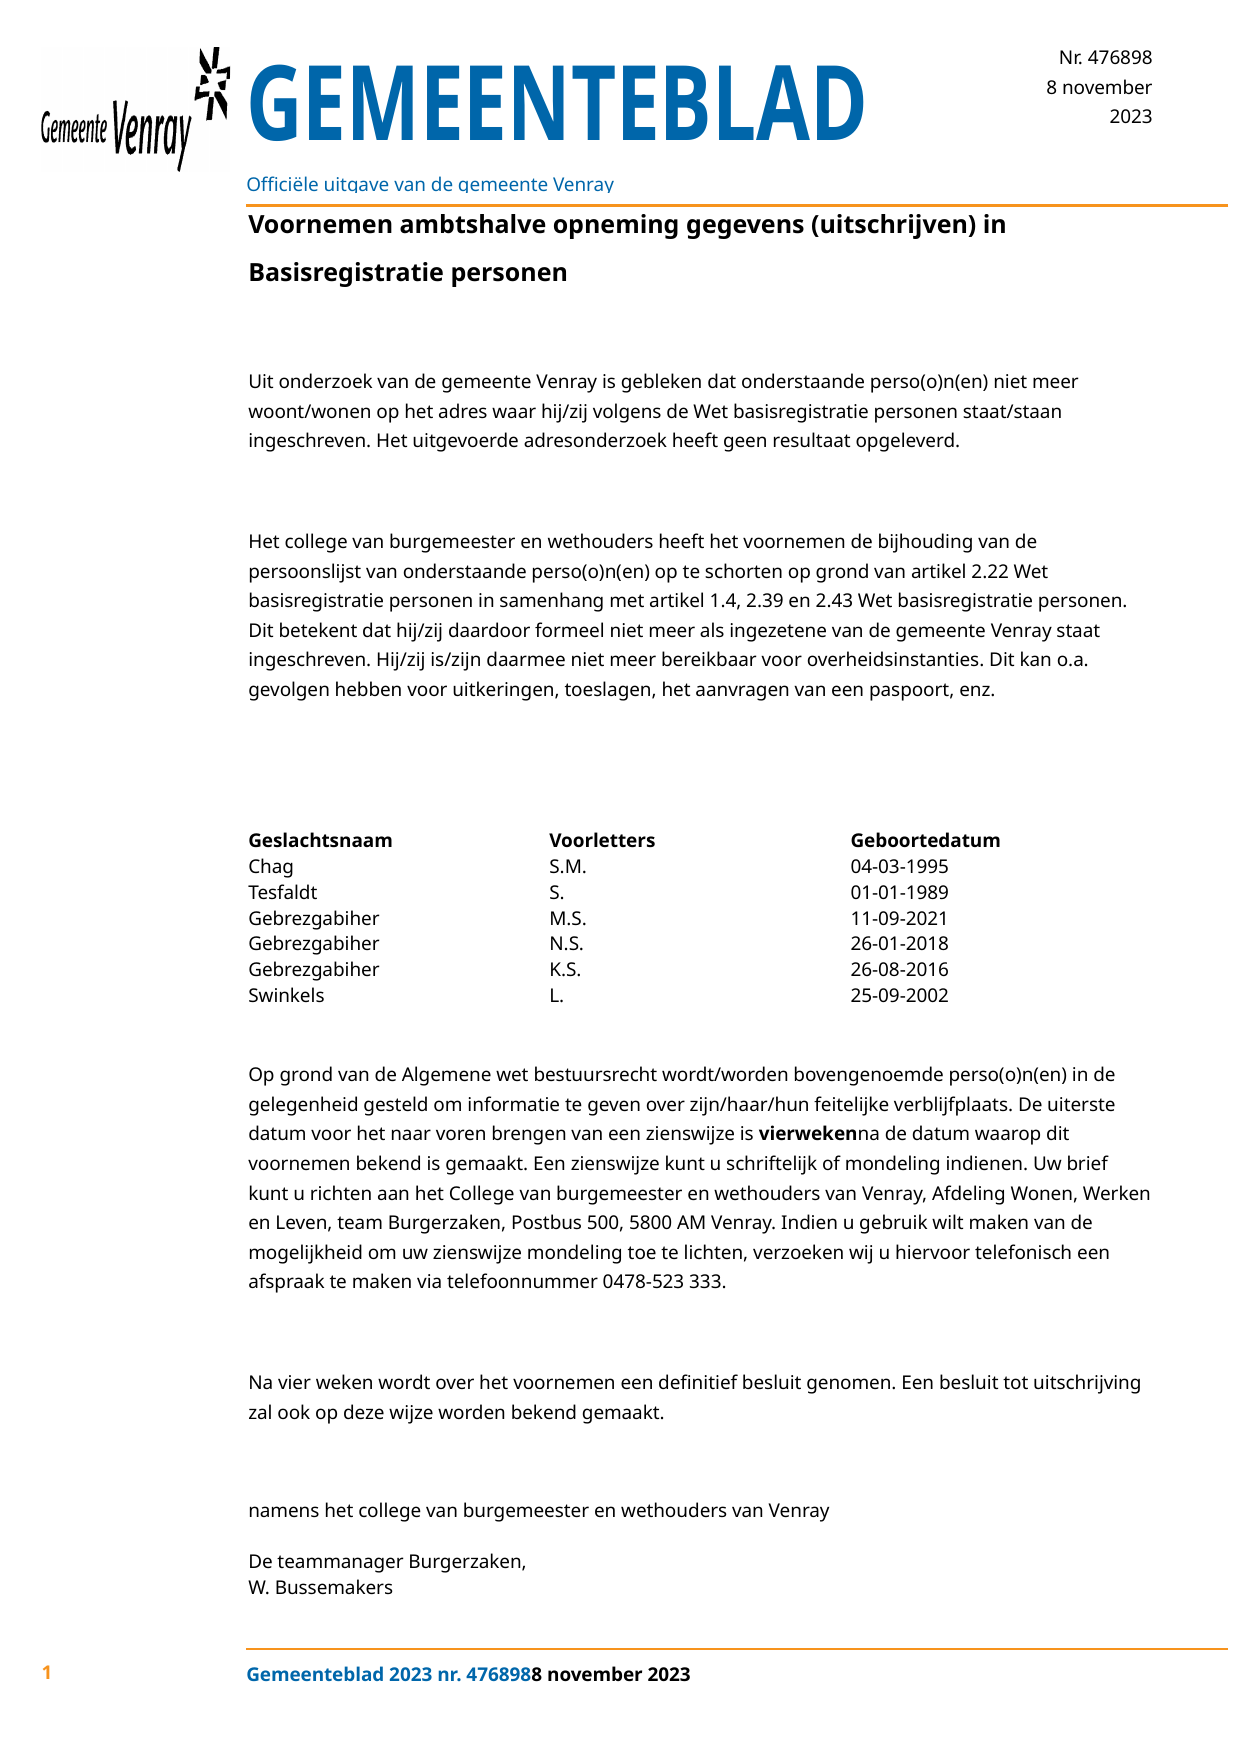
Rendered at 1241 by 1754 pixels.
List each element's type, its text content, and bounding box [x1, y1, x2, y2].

table_header Geboortedatum [850, 828, 1152, 853]
table_cell Gebrezgabiher [248, 931, 549, 956]
text namens het college van burgemeester en wethouders van Venray [248, 1497, 1152, 1523]
table_cell 04-03-1995 [850, 853, 1152, 879]
table_cell 26-08-2016 [850, 956, 1152, 982]
table_cell Gebrezgabiher [248, 956, 549, 982]
table_cell M.S. [549, 905, 850, 931]
table_cell S. [549, 879, 850, 905]
table_cell S.M. [549, 853, 850, 879]
table_cell 26-01-2018 [850, 931, 1152, 956]
text Uit onderzoek van de gemeente Venray is gebleken dat onderstaande perso(o)n(en) niet meer woont/wonen op het adres waar hij/zij volgens de Wet basisregistratie personen staat/staan ingeschreven. Het uitgevoerde adresonderzoek heeft geen resultaat opgeleverd. [248, 368, 1152, 453]
table_cell Gebrezgabiher [248, 905, 549, 931]
table_cell 11-09-2021 [850, 905, 1152, 931]
table_cell L. [549, 982, 850, 1008]
table_header Geslachtsnaam [248, 828, 549, 853]
text Het college van burgemeester en wethouders heeft het voornemen de bijhouding van de persoonslijst van onderstaande perso(o)n(en) op te schorten op grond van artikel 2.22 Wet basisregistratie personen in samenhang met artikel 1.4, 2.39 en 2.43 Wet basisregistratie personen. Dit betekent dat hij/zij daardoor formeel niet meer als ingezetene van de gemeente Venray staat ingeschreven. Hij/zij is/zijn daarmee niet meer bereikbaar voor overheidsinstanties. Dit kan o.a. gevolgen hebben voor uitkeringen, toeslagen, het aanvragen van een paspoort, enz. [248, 528, 1152, 702]
table_cell Swinkels [248, 982, 549, 1008]
text Op grond van de Algemene wet bestuursrecht wordt/worden bovengenoemde perso(o)n(en) in de gelegenheid gesteld om informatie te geven over zijn/haar/hun feitelijke verblijfplaats. De uiterste datum voor het naar voren brengen van een zienswijze is vierwekenna de datum waarop dit voornemen bekend is gemaakt. Een zienswijze kunt u schriftelijk of mondeling indienen. Uw brief kunt u richten aan het College van burgemeester en wethouders van Venray, Afdeling Wonen, Werken en Leven, team Burgerzaken, Postbus 500, 5800 AM Venray. Indien u gebruik wilt maken van de mogelijkheid om uw zienswijze mondeling toe te lichten, verzoeken wij u hiervoor telefonisch een afspraak te maken via telefoonnummer 0478-523 333. [248, 1061, 1152, 1294]
text Na vier weken wordt over het voornemen een definitief besluit genomen. Een besluit tot uitschrijving zal ook op deze wijze worden bekend gemaakt. [248, 1369, 1152, 1424]
table_cell Chag [248, 853, 549, 879]
text Voornemen ambtshalve opneming gegevens (uitschrijven) in Basisregistratie personen [248, 207, 1152, 288]
table_cell N.S. [549, 931, 850, 956]
table_cell 01-01-1989 [850, 879, 1152, 905]
text W. Bussemakers [248, 1574, 1152, 1600]
text De teammanager Burgerzaken, [248, 1548, 1152, 1574]
table_cell 25-09-2002 [850, 982, 1152, 1008]
table_cell Tesfaldt [248, 879, 549, 905]
table_cell K.S. [549, 956, 850, 982]
picture [41, 47, 231, 172]
table_header Voorletters [549, 828, 850, 853]
